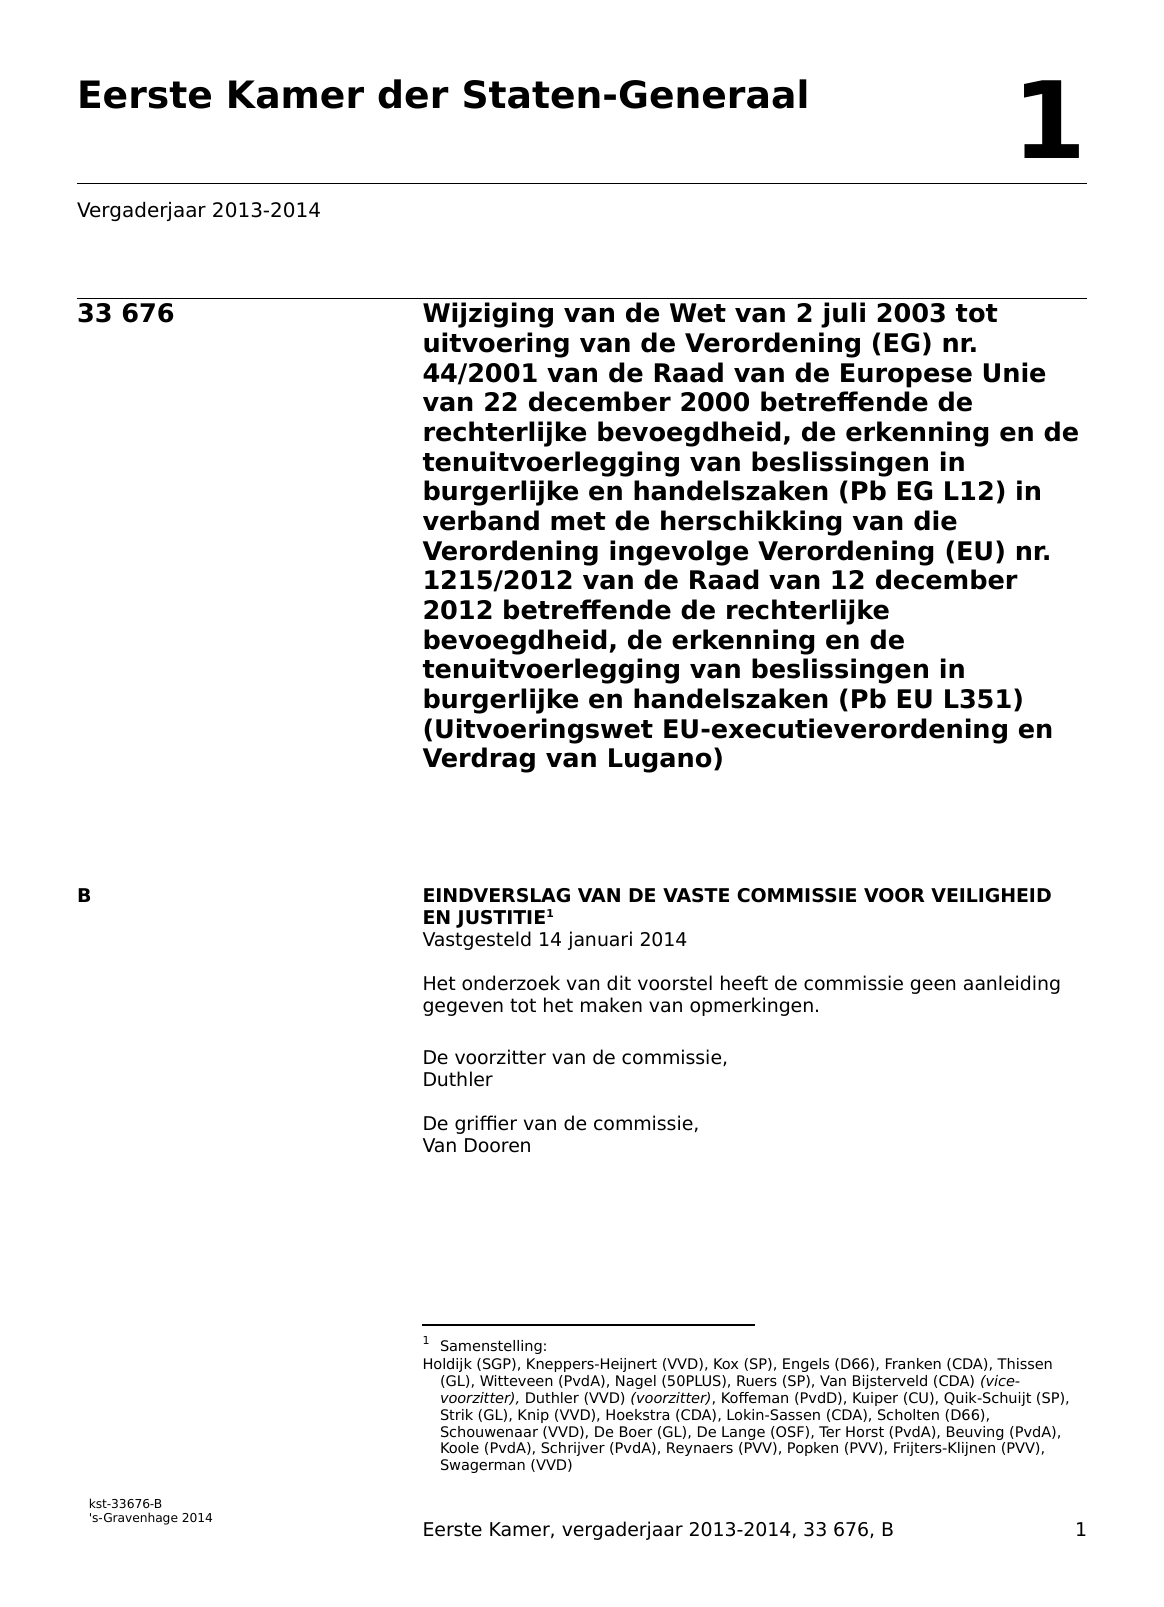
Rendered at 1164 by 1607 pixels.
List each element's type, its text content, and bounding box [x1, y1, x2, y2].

text kst-33676-B [88, 1497, 323, 1511]
text Samenstelling: [422, 1334, 1087, 1356]
text De griffier van de commissie, Van Dooren [422, 1113, 1087, 1157]
text Holdijk (SGP), Kneppers-Heijnert (VVD), Kox (SP), Engels (D66), Franken (CDA), Thissen (GL), Witteveen (PvdA), Nagel (50PLUS), Ruers (SP), Van Bijsterveld (CDA) (vice-voorzitter), Duthler (VVD) (voorzitter), Koffeman (PvdD), Kuiper (CU), Quik-Schuijt (SP), Strik (GL), Knip (VVD), Hoekstra (CDA), Lokin-Sassen (CDA), Scholten (D66), Schouwenaar (VVD), De Boer (GL), De Lange (OSF), Ter Horst (PvdA), Beuving (PvdA), Koole (PvdA), Schrijver (PvdA), Reynaers (PVV), Popken (PVV), Frijters-Klijnen (PVV), Swagerman (VVD) [422, 1356, 1087, 1474]
table_cell Vergaderjaar 2013-2014 [77, 184, 1087, 298]
text De voorzitter van de commissie, Duthler [422, 1047, 1087, 1091]
text Vastgesteld 14 januari 2014 [422, 929, 1087, 951]
table_header Eerste Kamer der Staten-Generaal [77, 59, 886, 183]
table_header 1 [886, 59, 1087, 183]
subtitle B EINDVERSLAG VAN DE VASTE COMMISSIE VOOR VEILIGHEID EN JUSTITIE [77, 885, 1087, 929]
text 's-Gravenhage 2014 [88, 1511, 323, 1525]
text Het onderzoek van dit voorstel heeft de commissie geen aanleiding gegeven tot het maken van opmerkingen. [422, 973, 1087, 1017]
subtitle 33 676 Wijziging van de Wet van 2 juli 2003 tot uitvoering van de Verordening (EG) nr. 44/2001 van de Raad van de Europese Unie van 22 december 2000 betreffende de rechterlijke bevoegdheid, de erkenning en de tenuitvoerlegging van beslissingen in burgerlijke en handelszaken (Pb EG L12) in verband met de herschikking van die Verordening ingevolge Verordening (EU) nr. 1215/2012 van de Raad van 12 december 2012 betreffende de rechterlijke bevoegdheid, de erkenning en de tenuitvoerlegging van beslissingen in burgerlijke en handelszaken (Pb EU L351) (Uitvoeringswet EU-executieverordening en Verdrag van Lugano) [77, 299, 1087, 774]
